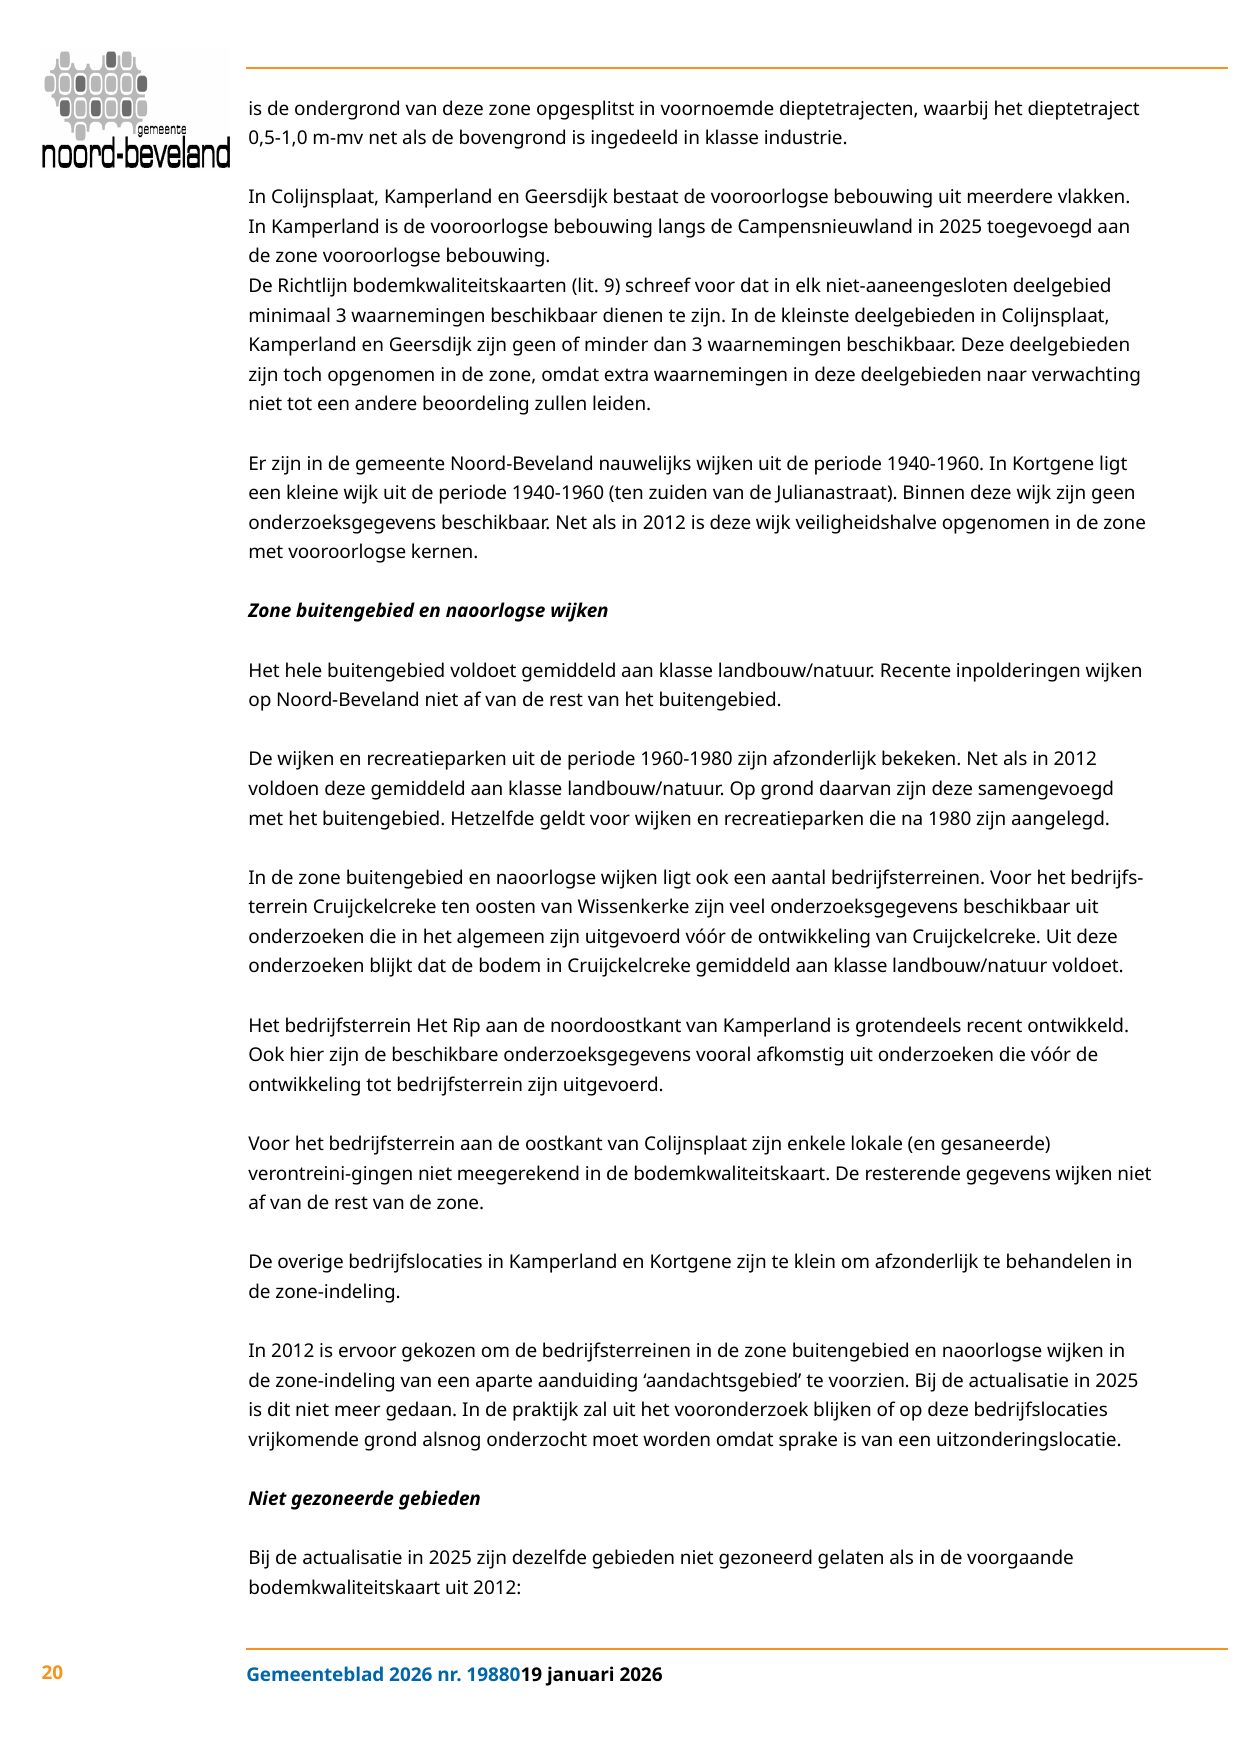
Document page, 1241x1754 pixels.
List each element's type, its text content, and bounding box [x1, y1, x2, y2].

text Het bedrijfsterrein Het Rip aan de noordoostkant van Kamperland is grotendeels recent ontwikkeld. Ook hier zijn de beschikbare onderzoeksgegevens vooral afkomstig uit onderzoeken die vóór de ontwikkeling tot bedrijfsterrein zijn uitgevoerd. [248, 1012, 1152, 1097]
text In de zone buitengebied en naoorlogse wijken ligt ook een aantal bedrijfsterreinen. Voor het bedrijfs-terrein Cruijckelcreke ten oosten van Wissenkerke zijn veel onderzoeksgegevens beschikbaar uit onderzoeken die in het algemeen zijn uitgevoerd vóór de ontwikkeling van Cruijckelcreke. Uit deze onderzoeken blijkt dat de bodem in Cruijckelcreke gemiddeld aan klasse landbouw/natuur voldoet. [248, 864, 1152, 978]
picture [41, 47, 231, 172]
text Bij de actualisatie in 2025 zijn dezelfde gebieden niet gezoneerd gelaten als in de voorgaande bodemkwaliteitskaart uit 2012: [248, 1544, 1152, 1600]
text In 2012 is ervoor gekozen om de bedrijfsterreinen in de zone buitengebied en naoorlogse wijken in de zone-indeling van een aparte aanduiding ‘aandachtsgebied’ te voorzien. Bij de actualisatie in 2025 is dit niet meer gedaan. In de praktijk zal uit het vooronderzoek blijken of op deze bedrijfslocaties vrijkomende grond alsnog onderzocht moet worden omdat sprake is van een uitzonderingslocatie. [248, 1337, 1152, 1452]
text Er zijn in de gemeente Noord-Beveland nauwelijks wijken uit de periode 1940-1960. In Kortgene ligt een kleine wijk uit de periode 1940-1960 (ten zuiden van de Julianastraat). Binnen deze wijk zijn geen onderzoeksgegevens beschikbaar. Net als in 2012 is deze wijk veiligheidshalve opgenomen in de zone met vooroorlogse kernen. [248, 450, 1152, 564]
text is de ondergrond van deze zone opgesplitst in voornoemde dieptetrajecten, waarbij het dieptetraject 0,5-1,0 m-mv net als de bovengrond is ingedeeld in klasse industrie. [248, 95, 1152, 150]
text In Colijnsplaat, Kamperland en Geersdijk bestaat de vooroorlogse bebouwing uit meerdere vlakken. In Kamperland is de vooroorlogse bebouwing langs de Campensnieuwland in 2025 toegevoegd aan de zone vooroorlogse bebouwing. [248, 183, 1152, 268]
text Zone buitengebied en naoorlogse wijken [248, 598, 1152, 623]
text De wijken en recreatieparken uit de periode 1960-1980 zijn afzonderlijk bekeken. Net als in 2012 voldoen deze gemiddeld aan klasse landbouw/natuur. Op grond daarvan zijn deze samengevoegd met het buitengebied. Hetzelfde geldt voor wijken en recreatieparken die na 1980 zijn aangelegd. [248, 746, 1152, 831]
text De Richtlijn bodemkwaliteitskaarten (lit. 9) schreef voor dat in elk niet-aaneengesloten deelgebied minimaal 3 waarnemingen beschikbaar dienen te zijn. In de kleinste deelgebieden in Colijnsplaat, Kamperland en Geersdijk zijn geen of minder dan 3 waarnemingen beschikbaar. Deze deelgebieden zijn toch opgenomen in de zone, omdat extra waarnemingen in deze deelgebieden naar verwachting niet tot een andere beoordeling zullen leiden. [248, 272, 1152, 416]
text Niet gezoneerde gebieden [248, 1485, 1152, 1511]
text Voor het bedrijfsterrein aan de oostkant van Colijnsplaat zijn enkele lokale (en gesaneerde) verontreini-gingen niet meegerekend in de bodemkwaliteitskaart. De resterende gegevens wijken niet af van de rest van de zone. [248, 1130, 1152, 1215]
text De overige bedrijfslocaties in Kamperland en Kortgene zijn te klein om afzonderlijk te behandelen in de zone-indeling. [248, 1248, 1152, 1304]
text Het hele buitengebied voldoet gemiddeld aan klasse landbouw/natuur. Recente inpolderingen wijken op Noord-Beveland niet af van de rest van het buitengebied. [248, 657, 1152, 712]
